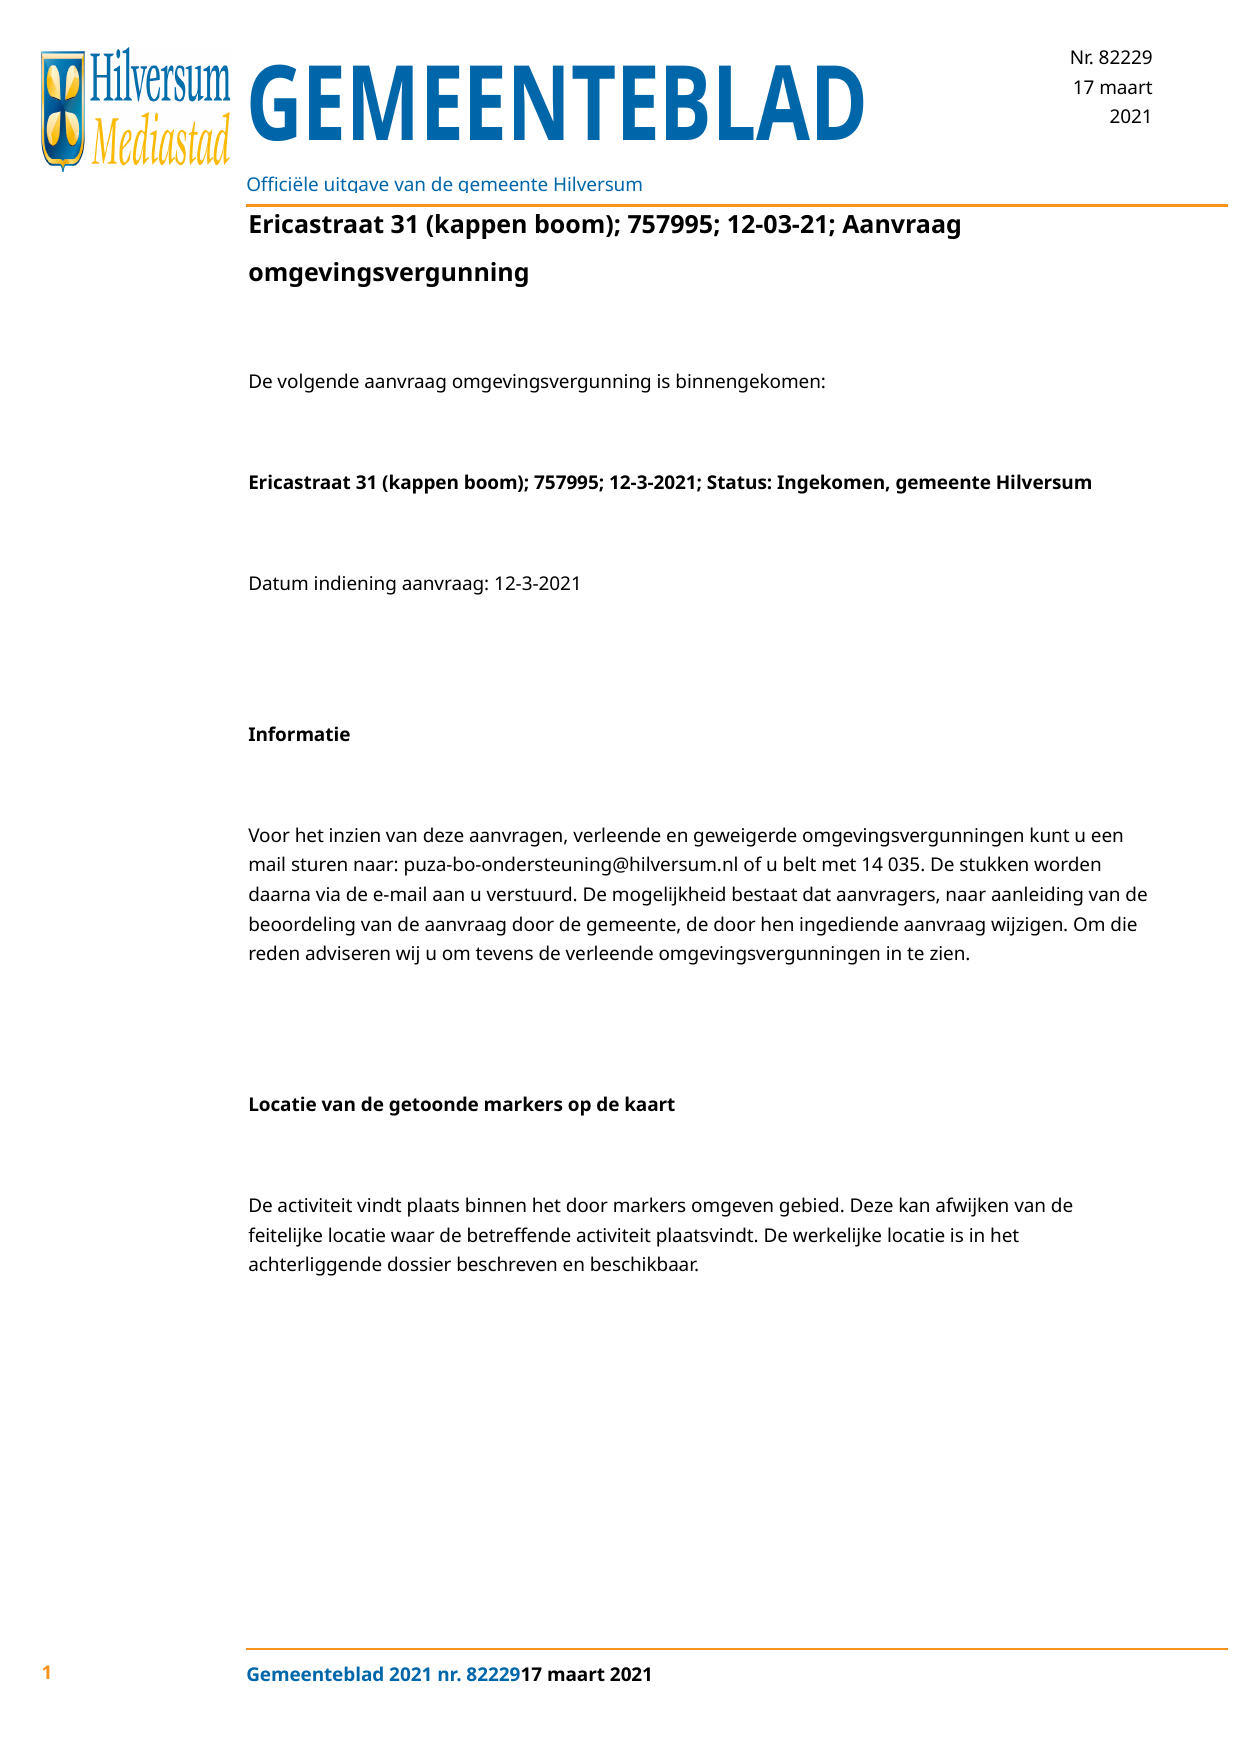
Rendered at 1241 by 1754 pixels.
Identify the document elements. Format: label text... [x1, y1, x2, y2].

text Voor het inzien van deze aanvragen, verleende en geweigerde omgevingsvergunningen kunt u een mail sturen naar: puza-bo-ondersteuning@hilversum.nl of u belt met 14 035. De stukken worden daarna via de e-mail aan u verstuurd. De mogelijkheid bestaat dat aanvragers, naar aanleiding van de beoordeling van de aanvraag door de gemeente, de door hen ingediende aanvraag wijzigen. Om die reden adviseren wij u om tevens de verleende omgevingsvergunningen in te zien. [248, 822, 1152, 966]
text Locatie van de getoonde markers op de kaart [248, 1092, 1152, 1117]
text De activiteit vindt plaats binnen het door markers omgeven gebied. Deze kan afwijken van de feitelijke locatie waar de betreffende activiteit plaatsvindt. De werkelijke locatie is in het achterliggende dossier beschreven en beschikbaar. [248, 1192, 1152, 1277]
text Ericastraat 31 (kappen boom); 757995; 12-3-2021; Status: Ingekomen, gemeente Hilversum [248, 469, 1152, 495]
text Informatie [248, 721, 1152, 747]
text Datum indiening aanvraag: 12-3-2021 [248, 570, 1152, 596]
text De volgende aanvraag omgevingsvergunning is binnengekomen: [248, 368, 1152, 394]
picture [41, 47, 231, 172]
text Ericastraat 31 (kappen boom); 757995; 12-03-21; Aanvraag omgevingsvergunning [248, 207, 1152, 288]
